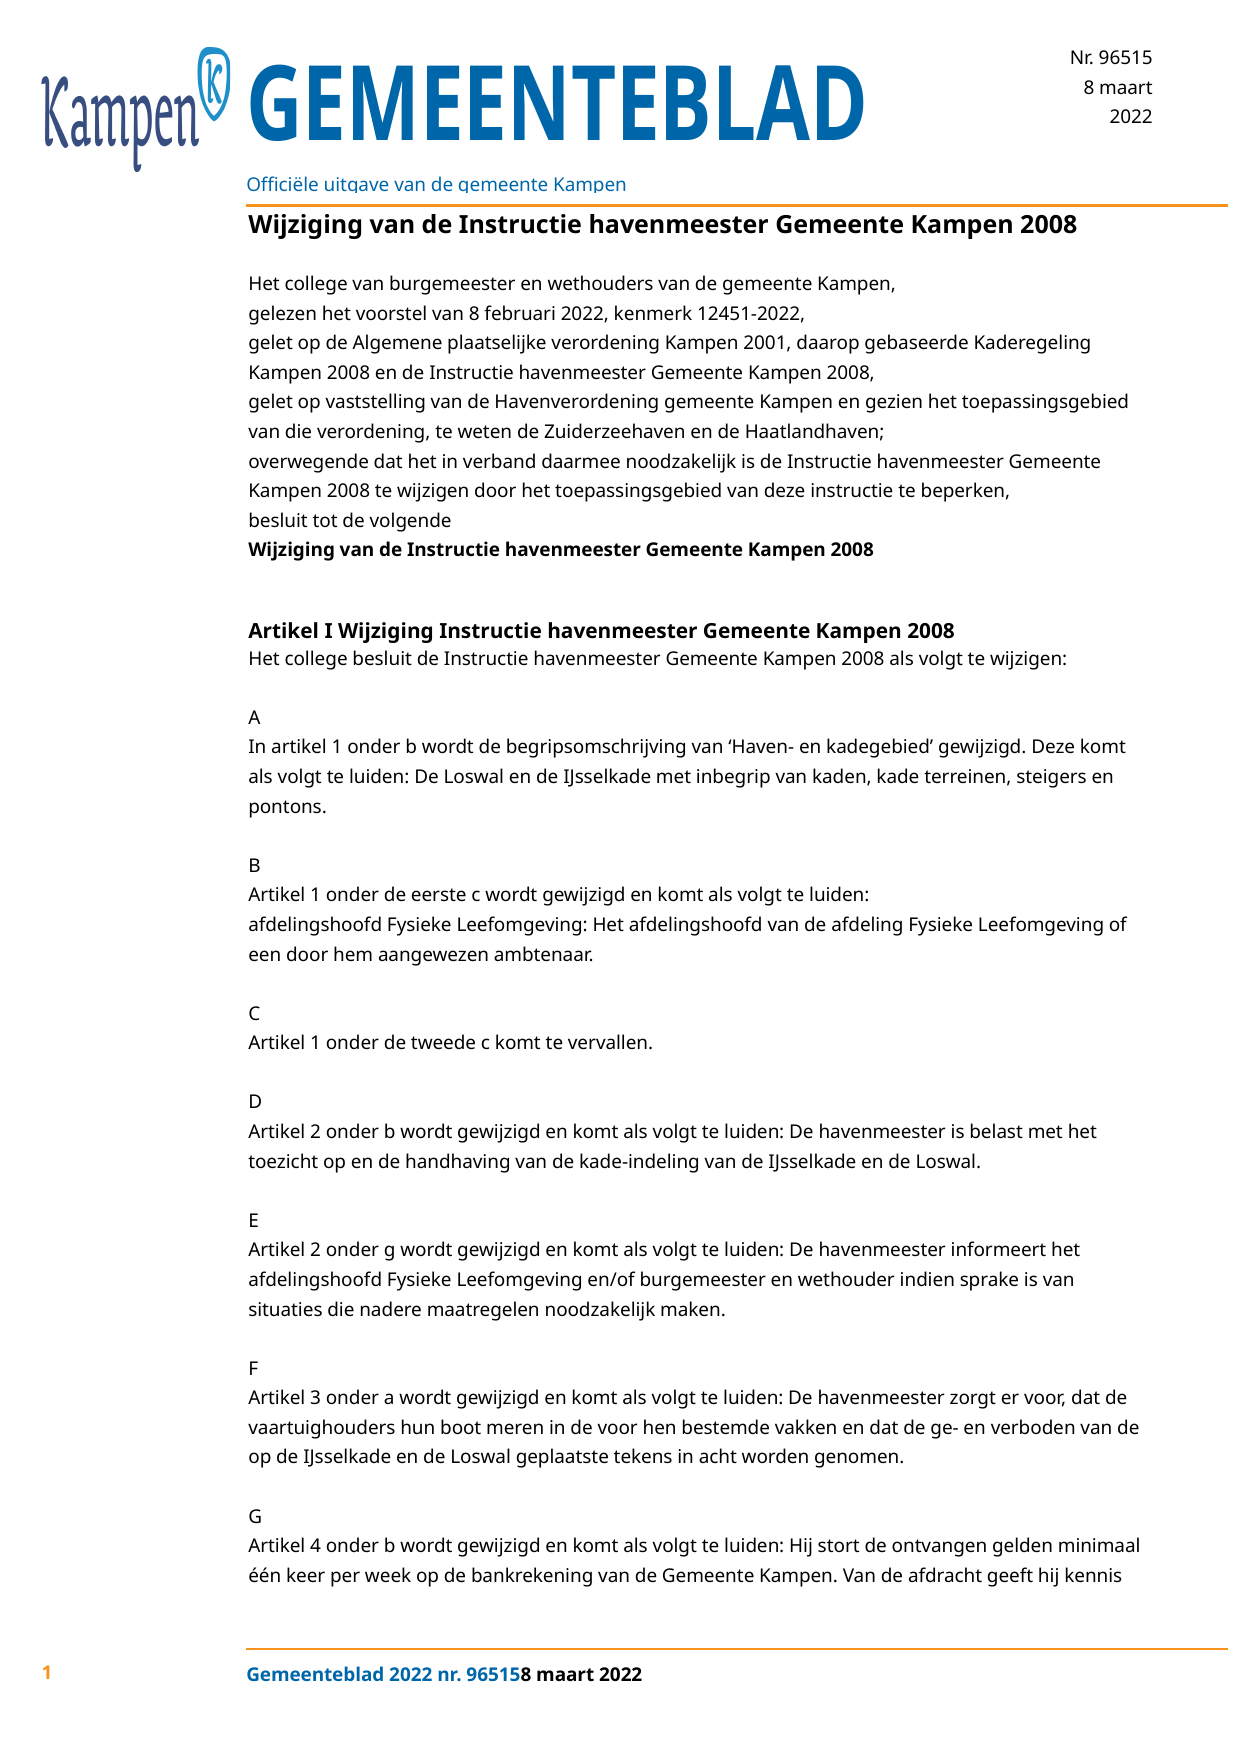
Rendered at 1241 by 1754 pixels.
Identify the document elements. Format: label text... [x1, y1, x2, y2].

text gelet op vaststelling van de Havenverordening gemeente Kampen en gezien het toepassingsgebied van die verordening, te weten de Zuiderzeehaven en de Haatlandhaven; [248, 389, 1152, 444]
text Het college van burgemeester en wethouders van de gemeente Kampen, [248, 270, 1152, 296]
text Artikel 2 onder g wordt gewijzigd en komt als volgt te luiden: De havenmeester informeert het afdelingshoofd Fysieke Leefomgeving en/of burgemeester en wethouder indien sprake is van situaties die nadere maatregelen noodzakelijk maken. [248, 1237, 1152, 1322]
text Artikel 2 onder b wordt gewijzigd en komt als volgt te luiden: De havenmeester is belast met het toezicht op en de handhaving van de kade-indeling van de IJsselkade en de Loswal. [248, 1118, 1152, 1174]
text Artikel I Wijziging Instructie havenmeester Gemeente Kampen 2008 [248, 617, 1152, 645]
text F [248, 1355, 1152, 1381]
text C [248, 1000, 1152, 1026]
text Artikel 4 onder b wordt gewijzigd en komt als volgt te luiden: Hij stort de ontvangen gelden minimaal één keer per week op de bankrekening van de Gemeente Kampen. Van de afdracht geeft hij kennis [248, 1532, 1152, 1588]
text overwegende dat het in verband daarmee noodzakelijk is de Instructie havenmeester Gemeente Kampen 2008 te wijzigen door het toepassingsgebied van deze instructie te beperken, [248, 448, 1152, 503]
text gelet op de Algemene plaatselijke verordening Kampen 2001, daarop gebaseerde Kaderegeling Kampen 2008 en de Instructie havenmeester Gemeente Kampen 2008, [248, 329, 1152, 385]
text gelezen het voorstel van 8 februari 2022, kenmerk 12451-2022, [248, 300, 1152, 326]
text A [248, 704, 1152, 730]
text Artikel 1 onder de tweede c komt te vervallen. [248, 1029, 1152, 1055]
text besluit tot de volgende [248, 507, 1152, 533]
text G [248, 1503, 1152, 1529]
text Artikel 3 onder a wordt gewijzigd en komt als volgt te luiden: De havenmeester zorgt er voor, dat de vaartuighouders hun boot meren in de voor hen bestemde vakken en dat de ge- en verboden van de op de IJsselkade en de Loswal geplaatste tekens in acht worden genomen. [248, 1384, 1152, 1469]
text afdelingshoofd Fysieke Leefomgeving: Het afdelingshoofd van de afdeling Fysieke Leefomgeving of een door hem aangewezen ambtenaar. [248, 911, 1152, 967]
text Wijziging van de Instructie havenmeester Gemeente Kampen 2008 [248, 537, 1152, 562]
text Het college besluit de Instructie havenmeester Gemeente Kampen 2008 als volgt te wijzigen: [248, 645, 1152, 671]
text D [248, 1089, 1152, 1114]
picture [41, 47, 231, 172]
text E [248, 1207, 1152, 1233]
text B [248, 852, 1152, 878]
text Artikel 1 onder de eerste c wordt gewijzigd en komt als volgt te luiden: [248, 882, 1152, 907]
text Wijziging van de Instructie havenmeester Gemeente Kampen 2008 [248, 207, 1152, 241]
text In artikel 1 onder b wordt de begripsomschrijving van ‘Haven- en kadegebied’ gewijzigd. Deze komt als volgt te luiden: De Loswal en de IJsselkade met inbegrip van kaden, kade terreinen, steigers en pontons. [248, 734, 1152, 819]
